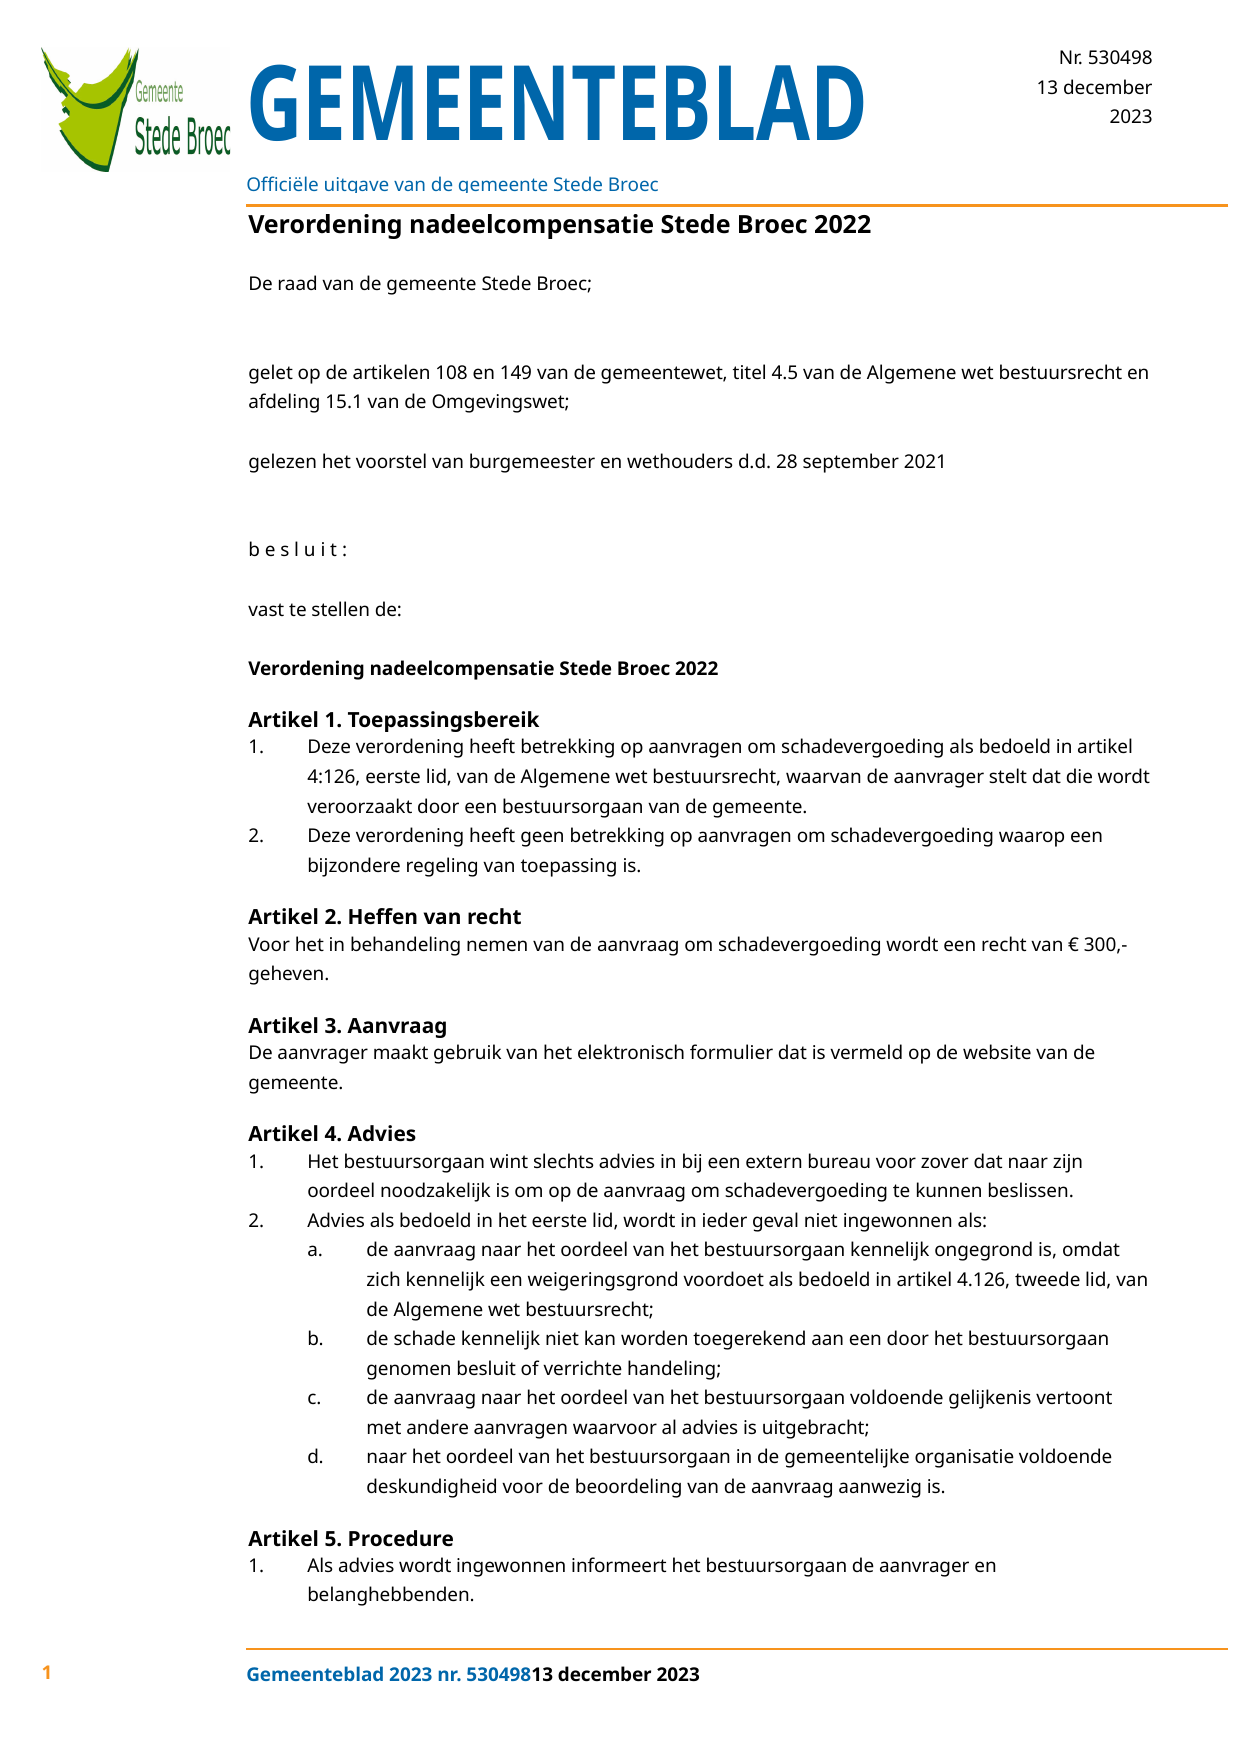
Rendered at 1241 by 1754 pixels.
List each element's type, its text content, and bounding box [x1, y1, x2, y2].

list Deze verordening heeft betrekking op aanvragen om schadevergoeding als bedoeld in artikel 4:126, eerste lid, van de Algemene wet bestuursrecht, waarvan de aanvrager stelt dat die wordt veroorzaakt door een bestuursorgaan van de gemeente. [248, 734, 1152, 819]
text De aanvrager maakt gebruik van het elektronisch formulier dat is vermeld op de website van de gemeente. [248, 1039, 1152, 1095]
list de aanvraag naar het oordeel van het bestuursorgaan kennelijk ongegrond is, omdat zich kennelijk een weigeringsgrond voordoet als bedoeld in artikel 4.126, tweede lid, van de Algemene wet bestuursrecht; [307, 1237, 1152, 1321]
list Het bestuursorgaan wint slechts advies in bij een extern bureau voor zover dat naar zijn oordeel noodzakelijk is om op de aanvraag om schadevergoeding te kunnen beslissen. [248, 1148, 1152, 1203]
text Verordening nadeelcompensatie Stede Broec 2022 [248, 655, 1152, 681]
list Deze verordening heeft geen betrekking op aanvragen om schadevergoeding waarop een bijzondere regeling van toepassing is. [248, 822, 1152, 878]
text Artikel 2. Heffen van recht [248, 902, 1152, 931]
text b e s l u i t : [248, 537, 1152, 562]
list naar het oordeel van het bestuursorgaan in de gemeentelijke organisatie voldoende deskundigheid voor de beoordeling van de aanvraag aanwezig is. [307, 1444, 1152, 1499]
text Artikel 4. Advies [248, 1119, 1152, 1148]
text Artikel 1. Toepassingsbereik [248, 705, 1152, 734]
list Als advies wordt ingewonnen informeert het bestuursorgaan de aanvrager en belanghebbenden. [248, 1552, 1152, 1607]
text vast te stellen de: [248, 596, 1152, 621]
list de aanvraag naar het oordeel van het bestuursorgaan voldoende gelijkenis vertoont met andere aanvragen waarvoor al advies is uitgebracht; [307, 1384, 1152, 1440]
text Artikel 3. Aanvraag [248, 1011, 1152, 1039]
list Advies als bedoeld in het eerste lid, wordt in ieder geval niet ingewonnen als: [248, 1207, 1152, 1233]
text gelet op de artikelen 108 en 149 van de gemeentewet, titel 4.5 van de Algemene wet bestuursrecht en afdeling 15.1 van de Omgevingswet; [248, 359, 1152, 414]
text Voor het in behandeling nemen van de aanvraag om schadevergoeding wordt een recht van € 300,- geheven. [248, 931, 1152, 986]
text Verordening nadeelcompensatie Stede Broec 2022 [248, 207, 1152, 241]
text gelezen het voorstel van burgemeester en wethouders d.d. 28 september 2021 [248, 448, 1152, 473]
picture [41, 47, 231, 172]
text Artikel 5. Procedure [248, 1524, 1152, 1552]
list de schade kennelijk niet kan worden toegerekend aan een door het bestuursorgaan genomen besluit of verrichte handeling; [307, 1325, 1152, 1381]
text De raad van de gemeente Stede Broec; [248, 270, 1152, 296]
